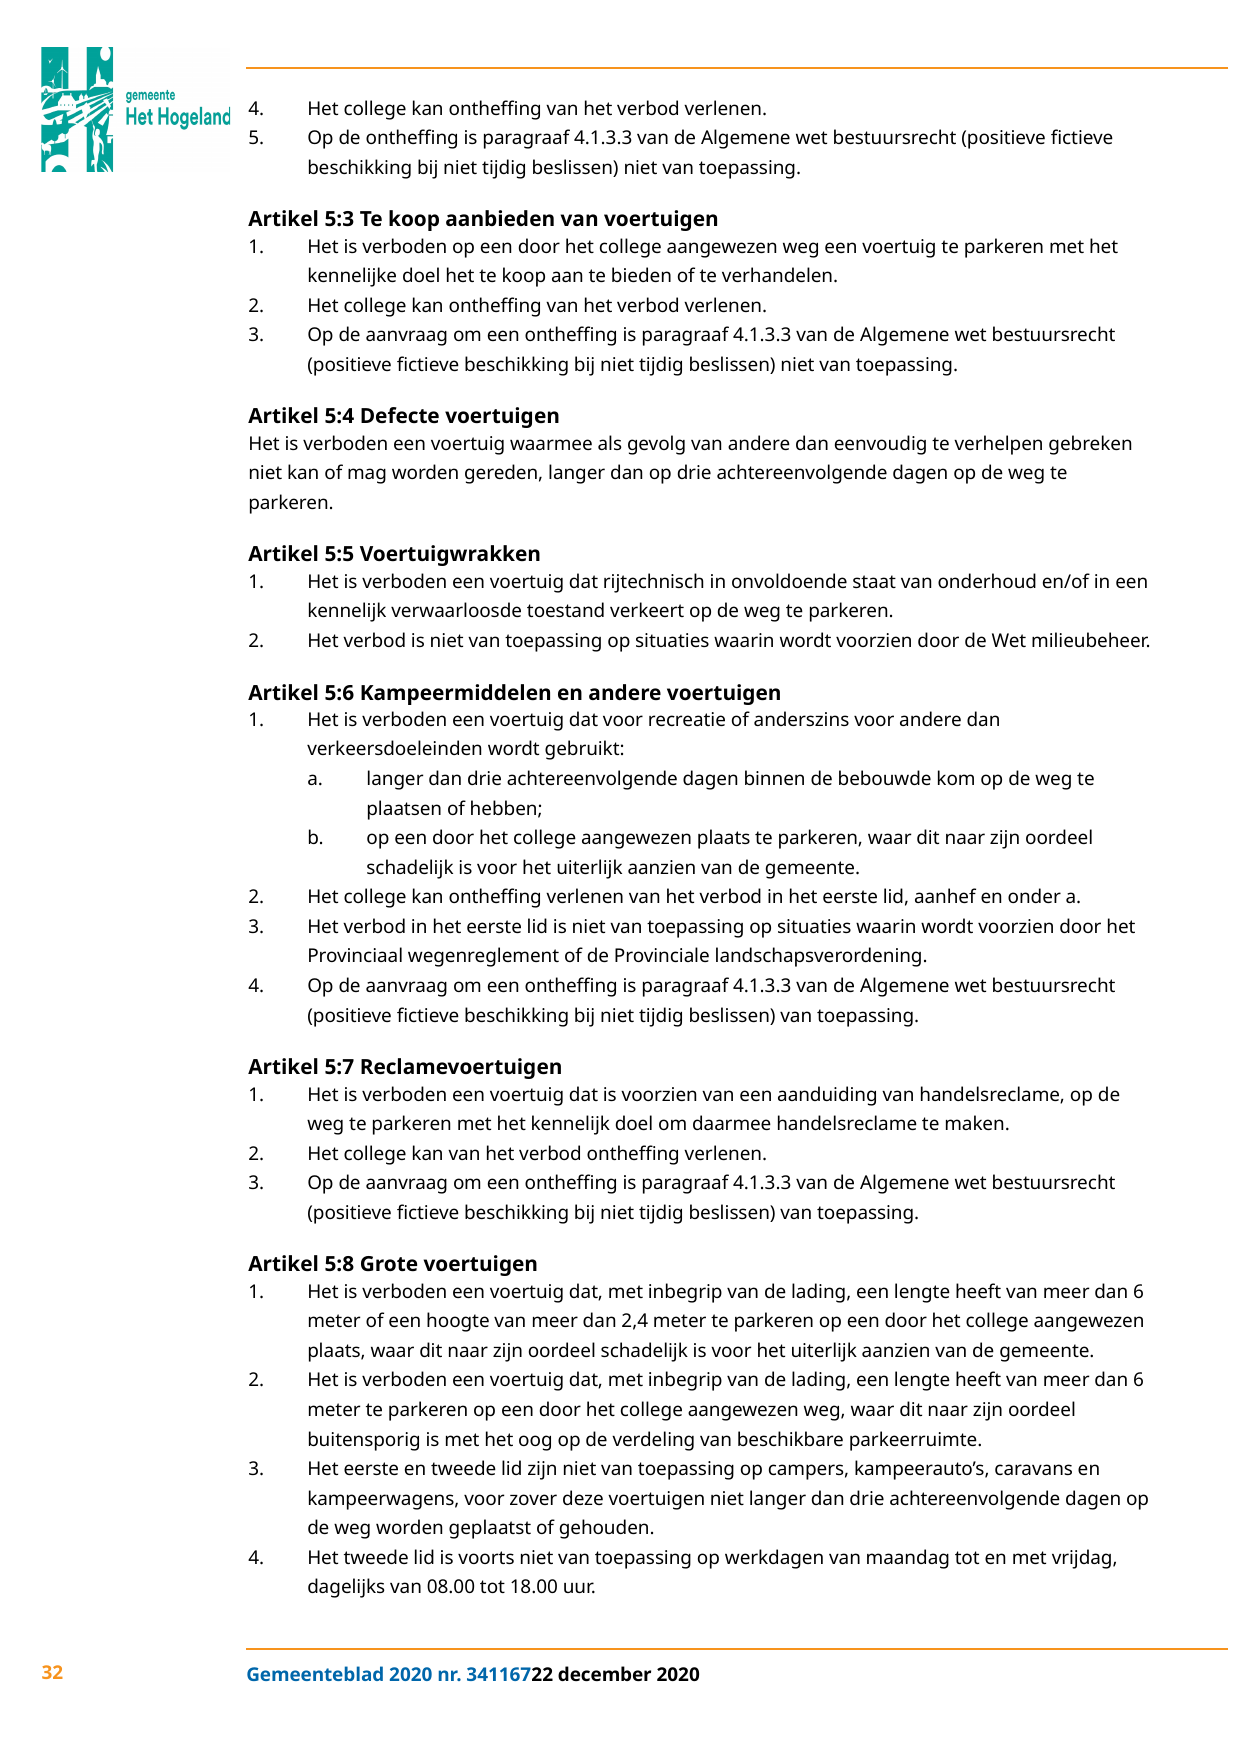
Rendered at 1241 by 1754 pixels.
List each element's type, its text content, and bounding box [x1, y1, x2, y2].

list Het is verboden een voertuig dat, met inbegrip van de lading, een lengte heeft van meer dan 6 meter of een hoogte van meer dan 2,4 meter te parkeren op een door het college aangewezen plaats, waar dit naar zijn oordeel schadelijk is voor het uiterlijk aanzien van de gemeente. [248, 1278, 1152, 1363]
list Het verbod in het eerste lid is niet van toepassing op situaties waarin wordt voorzien door het Provinciaal wegenreglement of de Provinciale landschapsverordening. [248, 913, 1152, 968]
picture [41, 47, 231, 172]
list op een door het college aangewezen plaats te parkeren, waar dit naar zijn oordeel schadelijk is voor het uiterlijk aanzien van de gemeente. [307, 824, 1152, 880]
text Het is verboden een voertuig waarmee als gevolg van andere dan eenvoudig te verhelpen gebreken niet kan of mag worden gereden, langer dan op drie achtereenvolgende dagen op de weg te parkeren. [248, 430, 1152, 515]
list Het is verboden op een door het college aangewezen weg een voertuig te parkeren met het kennelijke doel het te koop aan te bieden of te verhandelen. [248, 233, 1152, 288]
list Het tweede lid is voorts niet van toepassing op werkdagen van maandag tot en met vrijdag, dagelijks van 08.00 tot 18.00 uur. [248, 1544, 1152, 1599]
list Het verbod is niet van toepassing op situaties waarin wordt voorzien door de Wet milieubeheer. [248, 627, 1152, 653]
text Artikel 5:4 Defecte voertuigen [248, 402, 1152, 430]
list Het college kan ontheffing van het verbod verlenen. [248, 95, 1152, 121]
list Het is verboden een voertuig dat, met inbegrip van de lading, een lengte heeft van meer dan 6 meter te parkeren op een door het college aangewezen weg, waar dit naar zijn oordeel buitensporig is met het oog op de verdeling van beschikbare parkeerruimte. [248, 1367, 1152, 1452]
text Artikel 5:6 Kampeermiddelen en andere voertuigen [248, 678, 1152, 706]
list Op de aanvraag om een ontheffing is paragraaf 4.1.3.3 van de Algemene wet bestuursrecht (positieve fictieve beschikking bij niet tijdig beslissen) van toepassing. [248, 972, 1152, 1028]
list Het eerste en tweede lid zijn niet van toepassing op campers, kampeerauto’s, caravans en kampeerwagens, voor zover deze voertuigen niet langer dan drie achtereenvolgende dagen op de weg worden geplaatst of gehouden. [248, 1455, 1152, 1540]
list langer dan drie achtereenvolgende dagen binnen de bebouwde kom op de weg te plaatsen of hebben; [307, 765, 1152, 821]
text Artikel 5:3 Te koop aanbieden van voertuigen [248, 204, 1152, 233]
list Het college kan ontheffing verlenen van het verbod in het eerste lid, aanhef en onder a. [248, 883, 1152, 909]
list Op de ontheffing is paragraaf 4.1.3.3 van de Algemene wet bestuursrecht (positieve fictieve beschikking bij niet tijdig beslissen) niet van toepassing. [248, 124, 1152, 180]
text Artikel 5:8 Grote voertuigen [248, 1249, 1152, 1278]
list Het college kan ontheffing van het verbod verlenen. [248, 292, 1152, 318]
list Op de aanvraag om een ontheffing is paragraaf 4.1.3.3 van de Algemene wet bestuursrecht (positieve fictieve beschikking bij niet tijdig beslissen) van toepassing. [248, 1169, 1152, 1225]
text Artikel 5:5 Voertuigwrakken [248, 539, 1152, 568]
text Artikel 5:7 Reclamevoertuigen [248, 1052, 1152, 1081]
list Het college kan van het verbod ontheffing verlenen. [248, 1140, 1152, 1166]
list Het is verboden een voertuig dat voor recreatie of anderszins voor andere dan verkeersdoeleinden wordt gebruikt: [248, 706, 1152, 761]
list Op de aanvraag om een ontheffing is paragraaf 4.1.3.3 van de Algemene wet bestuursrecht (positieve fictieve beschikking bij niet tijdig beslissen) niet van toepassing. [248, 322, 1152, 377]
list Het is verboden een voertuig dat rijtechnisch in onvoldoende staat van onderhoud en/of in een kennelijk verwaarloosde toestand verkeert op de weg te parkeren. [248, 568, 1152, 623]
list Het is verboden een voertuig dat is voorzien van een aanduiding van handelsreclame, op de weg te parkeren met het kennelijk doel om daarmee handelsreclame te maken. [248, 1081, 1152, 1136]
